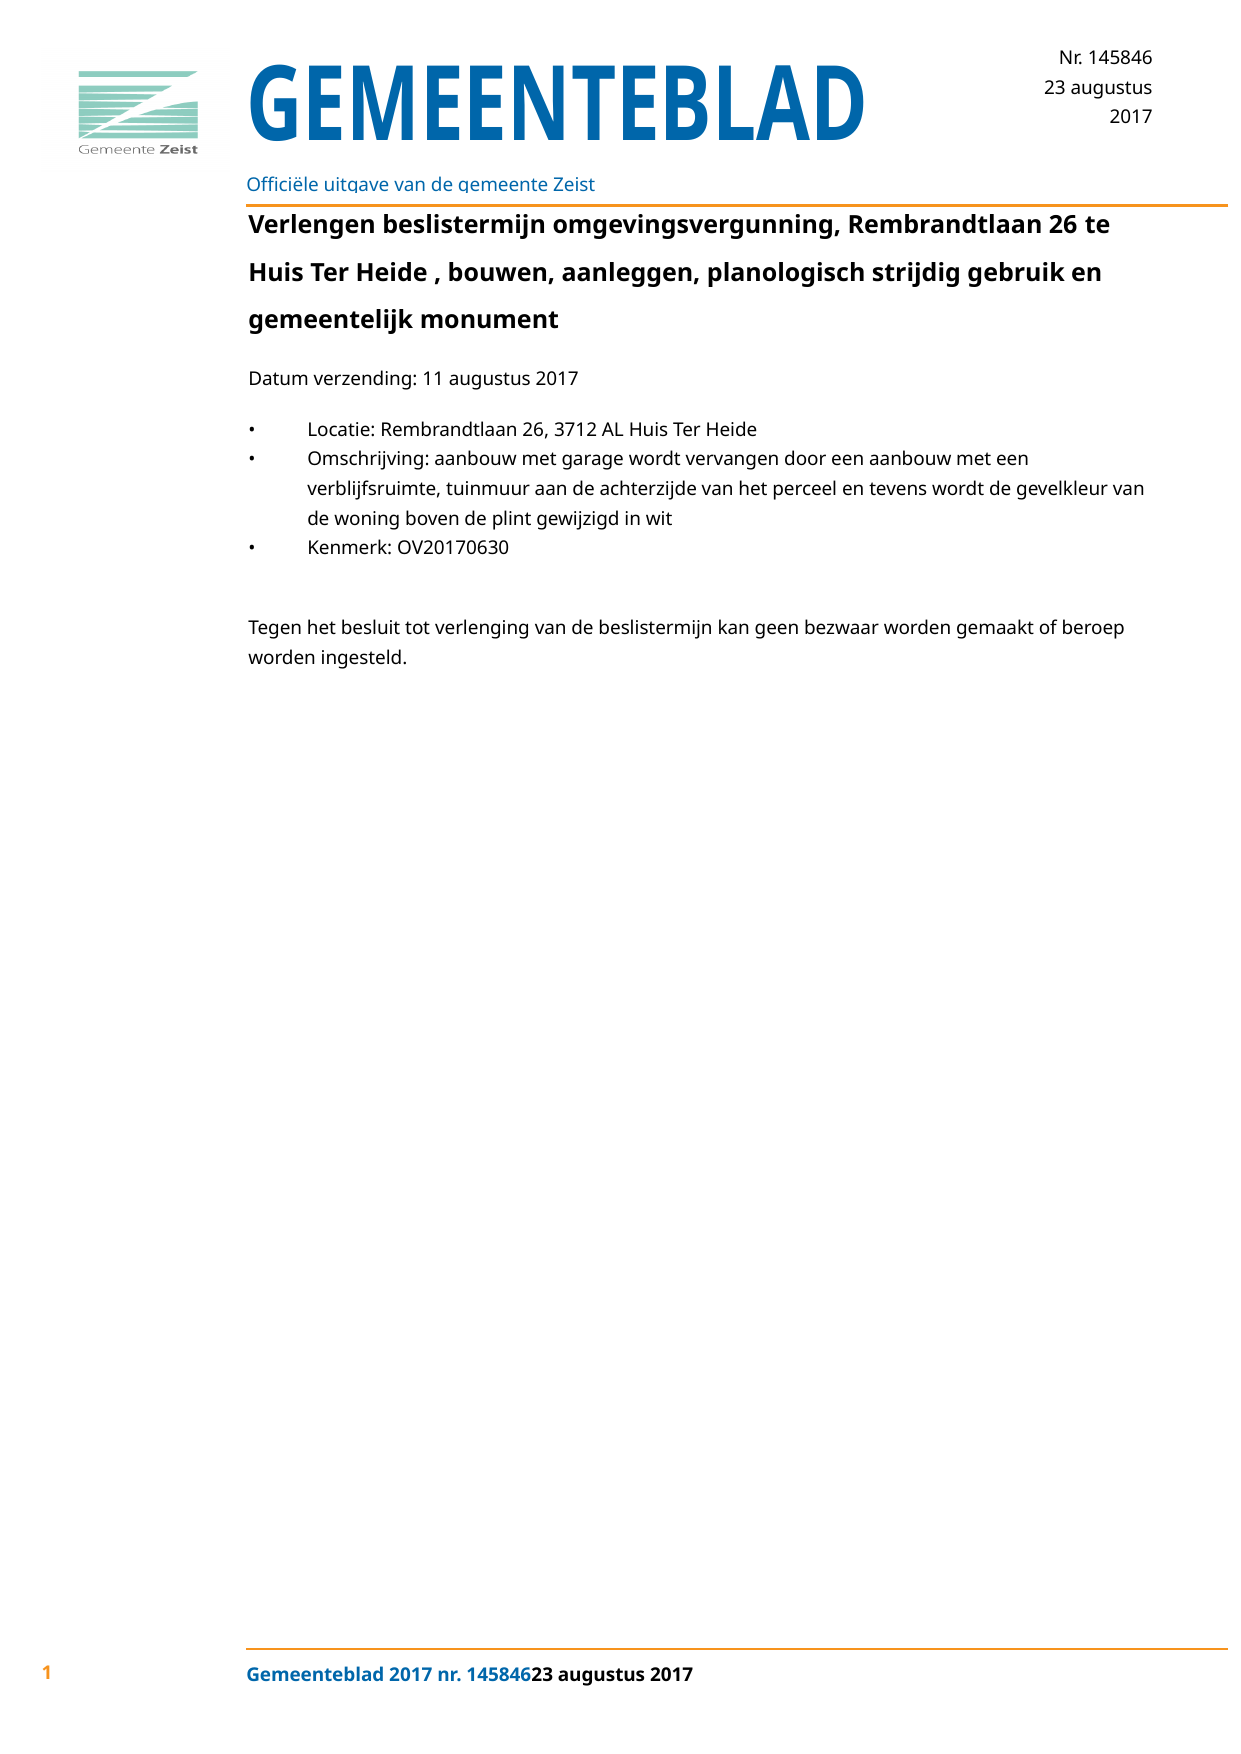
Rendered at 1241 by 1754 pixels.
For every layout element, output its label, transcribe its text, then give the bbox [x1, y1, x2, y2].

text Verlengen beslistermijn omgevingsvergunning, Rembrandtlaan 26 te Huis Ter Heide , bouwen, aanleggen, planologisch strijdig gebruik en gemeentelijk monument [248, 207, 1152, 336]
picture [41, 47, 231, 172]
list Locatie: Rembrandtlaan 26, 3712 AL Huis Ter Heide [248, 416, 1152, 442]
list Omschrijving: aanbouw met garage wordt vervangen door een aanbouw met een verblijfsruimte, tuinmuur aan de achterzijde van het perceel en tevens wordt de gevelkleur van de woning boven de plint gewijzigd in wit [248, 446, 1152, 530]
text Datum verzending: 11 augustus 2017 [248, 366, 1152, 391]
text Tegen het besluit tot verlenging van de beslistermijn kan geen bezwaar worden gemaakt of beroep worden ingesteld. [248, 614, 1152, 669]
list Kenmerk: OV20170630 [248, 534, 1152, 560]
